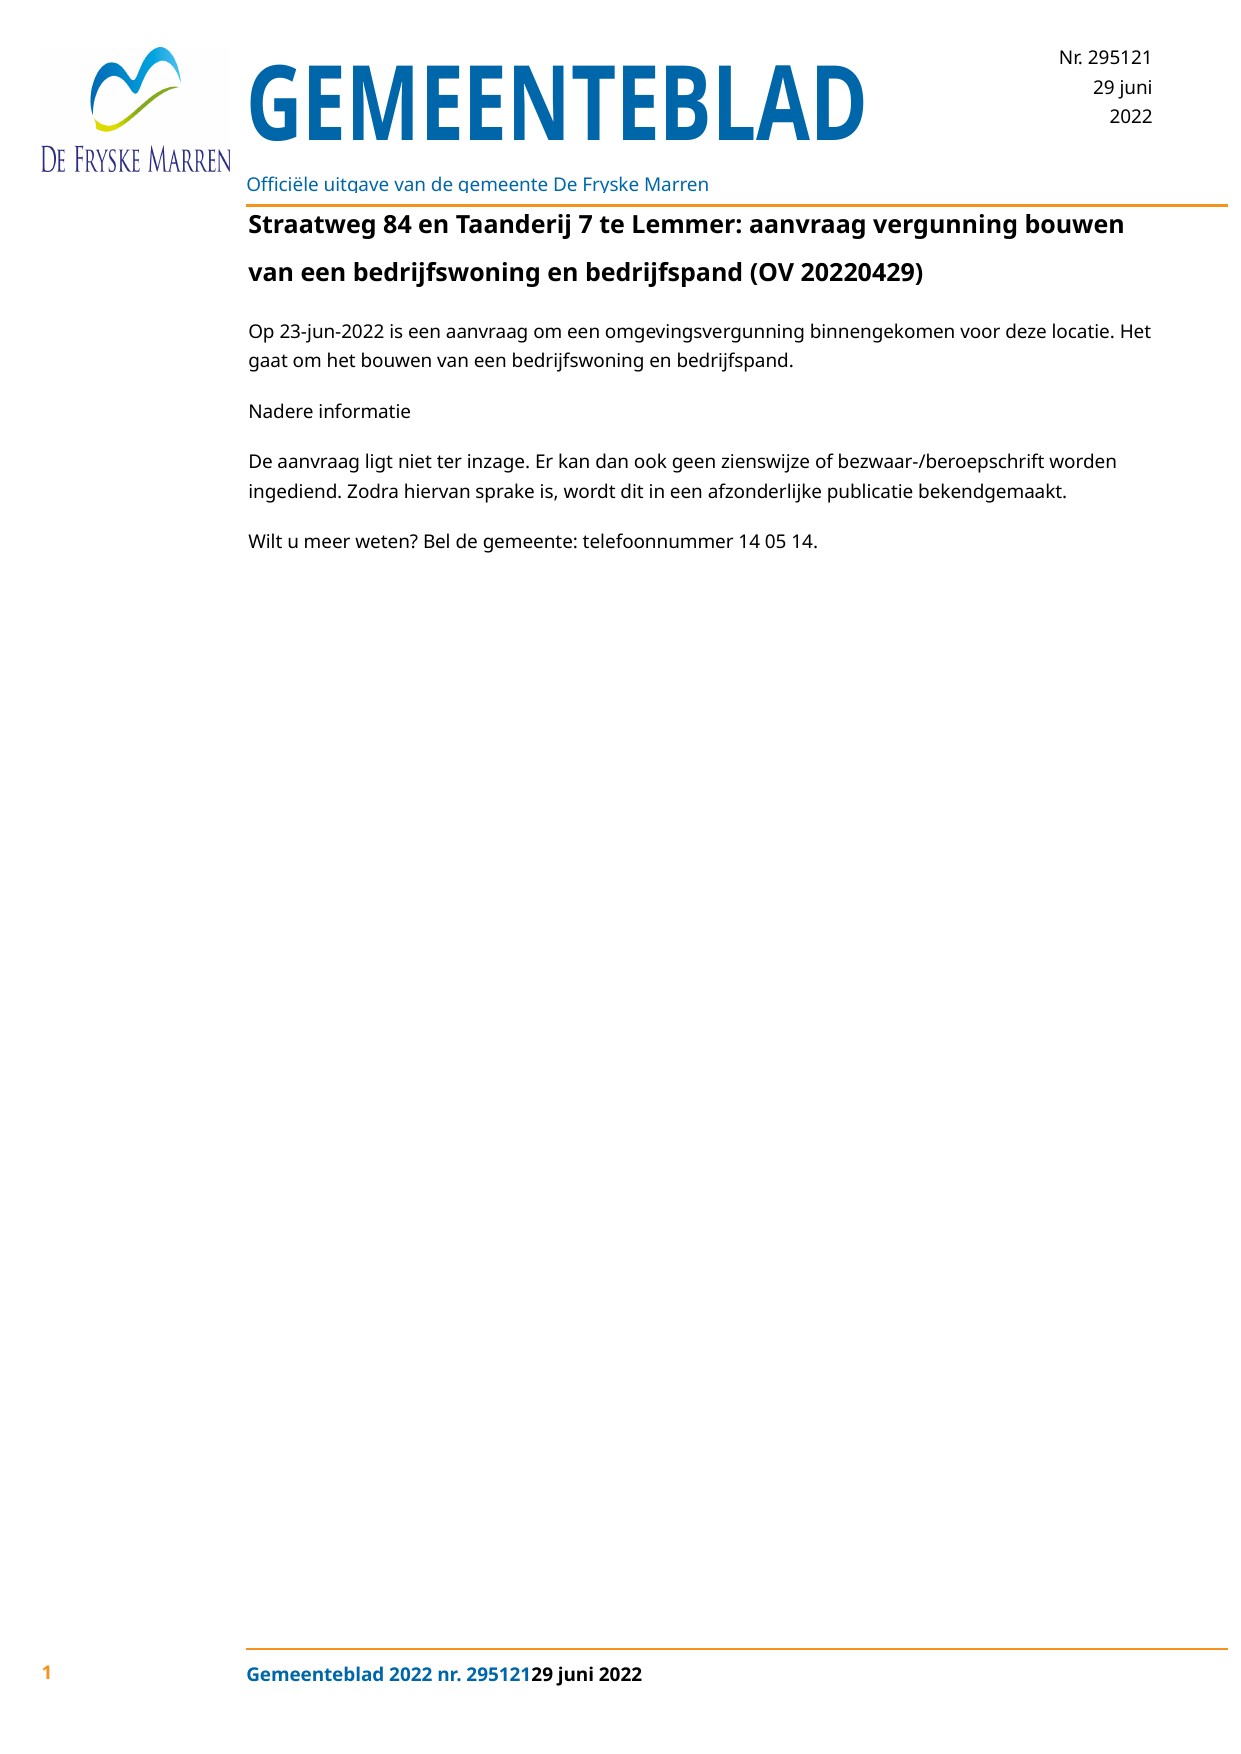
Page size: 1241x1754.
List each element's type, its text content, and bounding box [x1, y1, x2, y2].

text Straatweg 84 en Taanderij 7 te Lemmer: aanvraag vergunning bouwen van een bedrijfswoning en bedrijfspand (OV 20220429) [248, 207, 1152, 288]
text Op 23-jun-2022 is een aanvraag om een omgevingsvergunning binnengekomen voor deze locatie. Het gaat om het bouwen van een bedrijfswoning en bedrijfspand. [248, 318, 1152, 373]
text Nadere informatie [248, 398, 1152, 424]
text De aanvraag ligt niet ter inzage. Er kan dan ook geen zienswijze of bezwaar-/beroepschrift worden ingediend. Zodra hiervan sprake is, wordt dit in een afzonderlijke publicatie bekendgemaakt. [248, 448, 1152, 504]
text Wilt u meer weten? Bel de gemeente: telefoonnummer 14 05 14. [248, 528, 1152, 554]
picture [41, 47, 231, 172]
